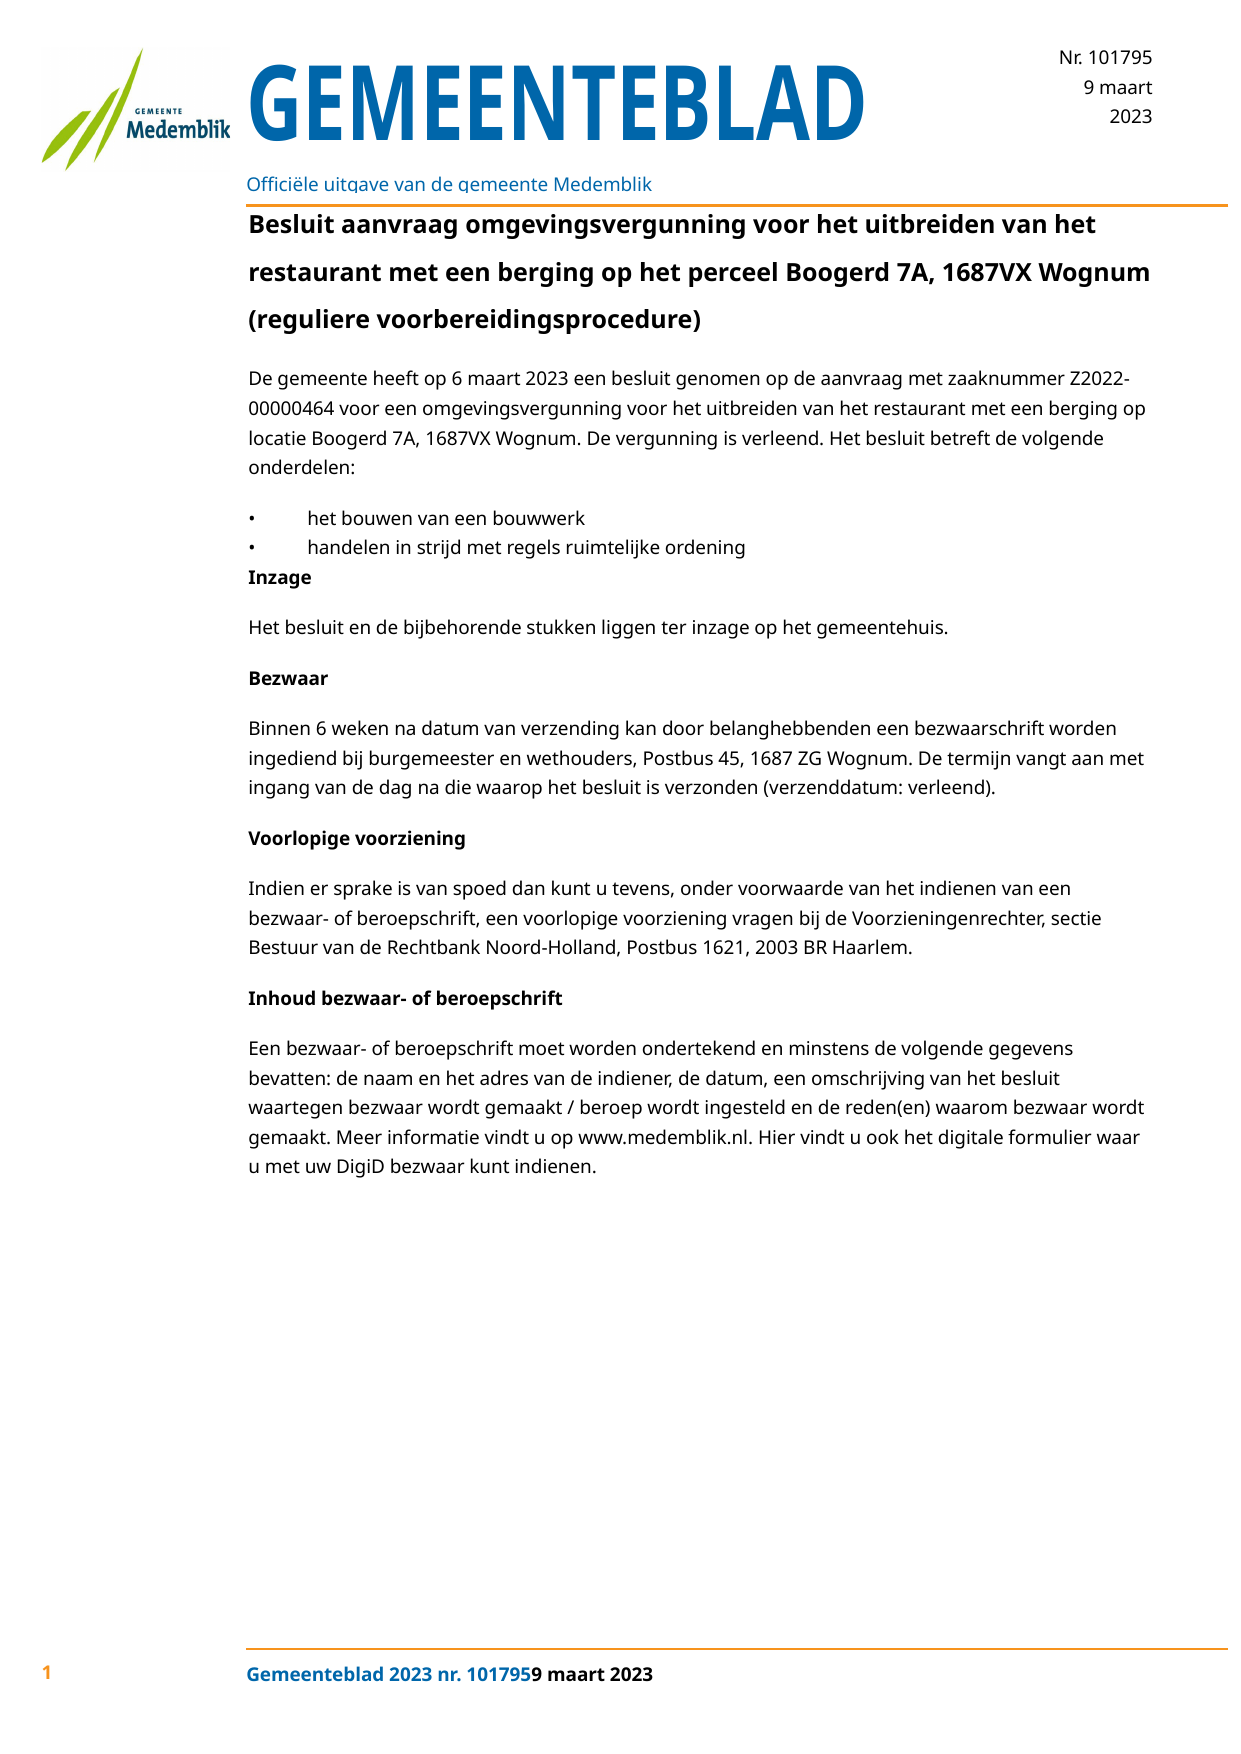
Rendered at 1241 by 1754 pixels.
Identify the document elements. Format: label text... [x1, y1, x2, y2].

text Bezwaar [248, 665, 1152, 690]
list het bouwen van een bouwwerk [248, 505, 1152, 530]
text Indien er sprake is van spoed dan kunt u tevens, onder voorwaarde van het indienen van een bezwaar- of beroepschrift, een voorlopige voorziening vragen bij de Voorzieningenrechter, sectie Bestuur van de Rechtbank Noord-Holland, Postbus 1621, 2003 BR Haarlem. [248, 875, 1152, 960]
text Binnen 6 weken na datum van verzending kan door belanghebbenden een bezwaarschrift worden ingediend bij burgemeester en wethouders, Postbus 45, 1687 ZG Wognum. De termijn vangt aan met ingang van de dag na die waarop het besluit is verzonden (verzenddatum: verleend). [248, 715, 1152, 800]
text Voorlopige voorziening [248, 825, 1152, 850]
text Een bezwaar- of beroepschrift moet worden ondertekend en minstens de volgende gegevens bevatten: de naam en het adres van de indiener, de datum, een omschrijving van het besluit waartegen bezwaar wordt gemaakt / beroep wordt ingesteld en de reden(en) waarom bezwaar wordt gemaakt. Meer informatie vindt u op www.medemblik.nl. Hier vindt u ook het digitale formulier waar u met uw DigiD bezwaar kunt indienen. [248, 1035, 1152, 1179]
text Het besluit en de bijbehorende stukken liggen ter inzage op het gemeentehuis. [248, 614, 1152, 640]
text Besluit aanvraag omgevingsvergunning voor het uitbreiden van het restaurant met een berging op het perceel Boogerd 7A, 1687VX Wognum (reguliere voorbereidingsprocedure) [248, 207, 1152, 336]
text Inzage [248, 564, 1152, 589]
list handelen in strijd met regels ruimtelijke ordening [248, 534, 1152, 560]
text De gemeente heeft op 6 maart 2023 een besluit genomen op de aanvraag met zaaknummer Z2022-00000464 voor een omgevingsvergunning voor het uitbreiden van het restaurant met een berging op locatie Boogerd 7A, 1687VX Wognum. De vergunning is verleend. Het besluit betreft de volgende onderdelen: [248, 366, 1152, 480]
text Inhoud bezwaar- of beroepschrift [248, 985, 1152, 1010]
picture [41, 47, 231, 172]
